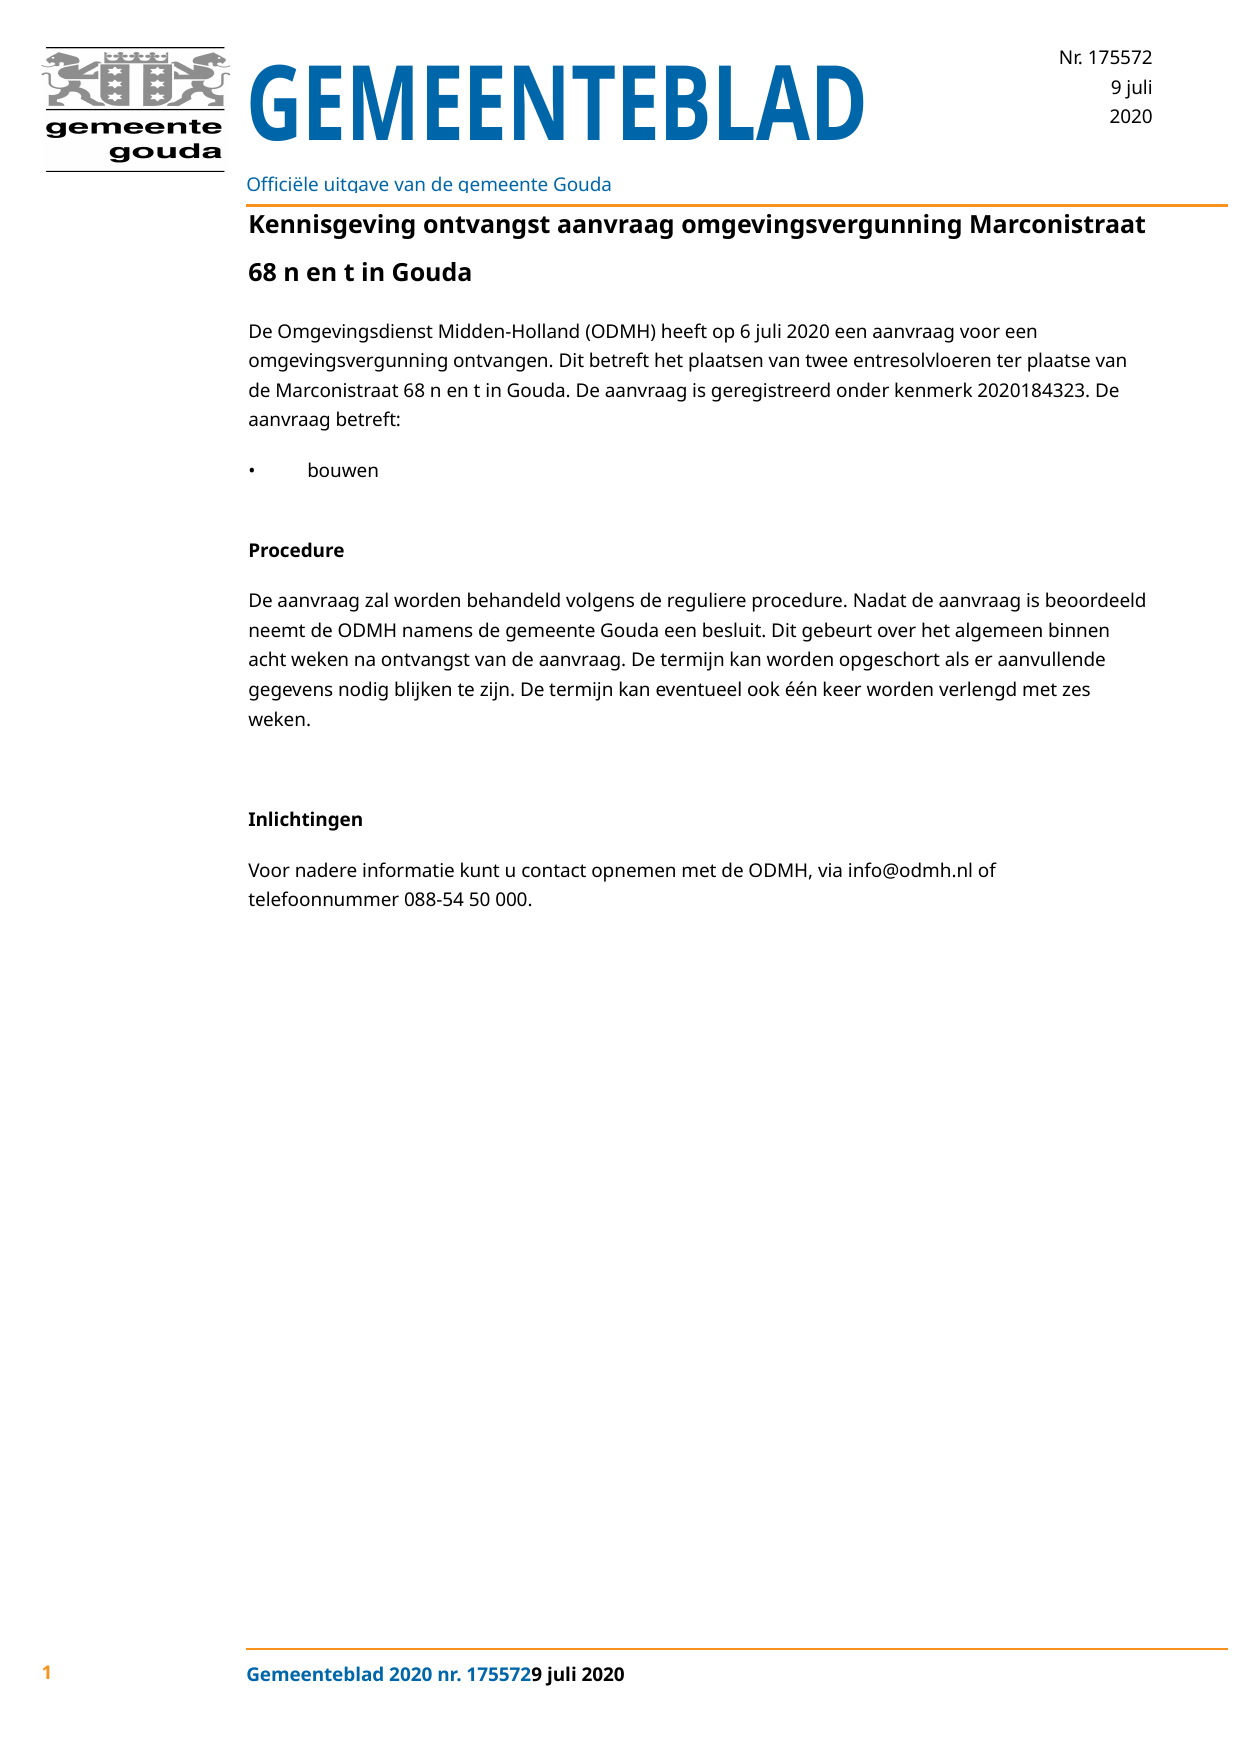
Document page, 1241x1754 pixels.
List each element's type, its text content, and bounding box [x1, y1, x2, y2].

list bouwen [248, 457, 1152, 483]
text Procedure [248, 537, 1152, 563]
text Kennisgeving ontvangst aanvraag omgevingsvergunning Marconistraat 68 n en t in Gouda [248, 207, 1152, 288]
text De Omgevingsdienst Midden-Holland (ODMH) heeft op 6 juli 2020 een aanvraag voor een omgevingsvergunning ontvangen. Dit betreft het plaatsen van twee entresolvloeren ter plaatse van de Marconistraat 68 n en t in Gouda. De aanvraag is geregistreerd onder kenmerk 2020184323. De aanvraag betreft: [248, 318, 1152, 432]
text Inlichtingen [248, 807, 1152, 832]
text De aanvraag zal worden behandeld volgens de reguliere procedure. Nadat de aanvraag is beoordeeld neemt de ODMH namens de gemeente Gouda een besluit. Dit gebeurt over het algemeen binnen acht weken na ontvangst van de aanvraag. De termijn kan worden opgeschort als er aanvullende gegevens nodig blijken te zijn. De termijn kan eventueel ook één keer worden verlengd met zes weken. [248, 587, 1152, 732]
picture [41, 47, 231, 172]
text Voor nadere informatie kunt u contact opnemen met de ODMH, via info@odmh.nl of telefoonnummer 088-54 50 000. [248, 857, 1152, 912]
